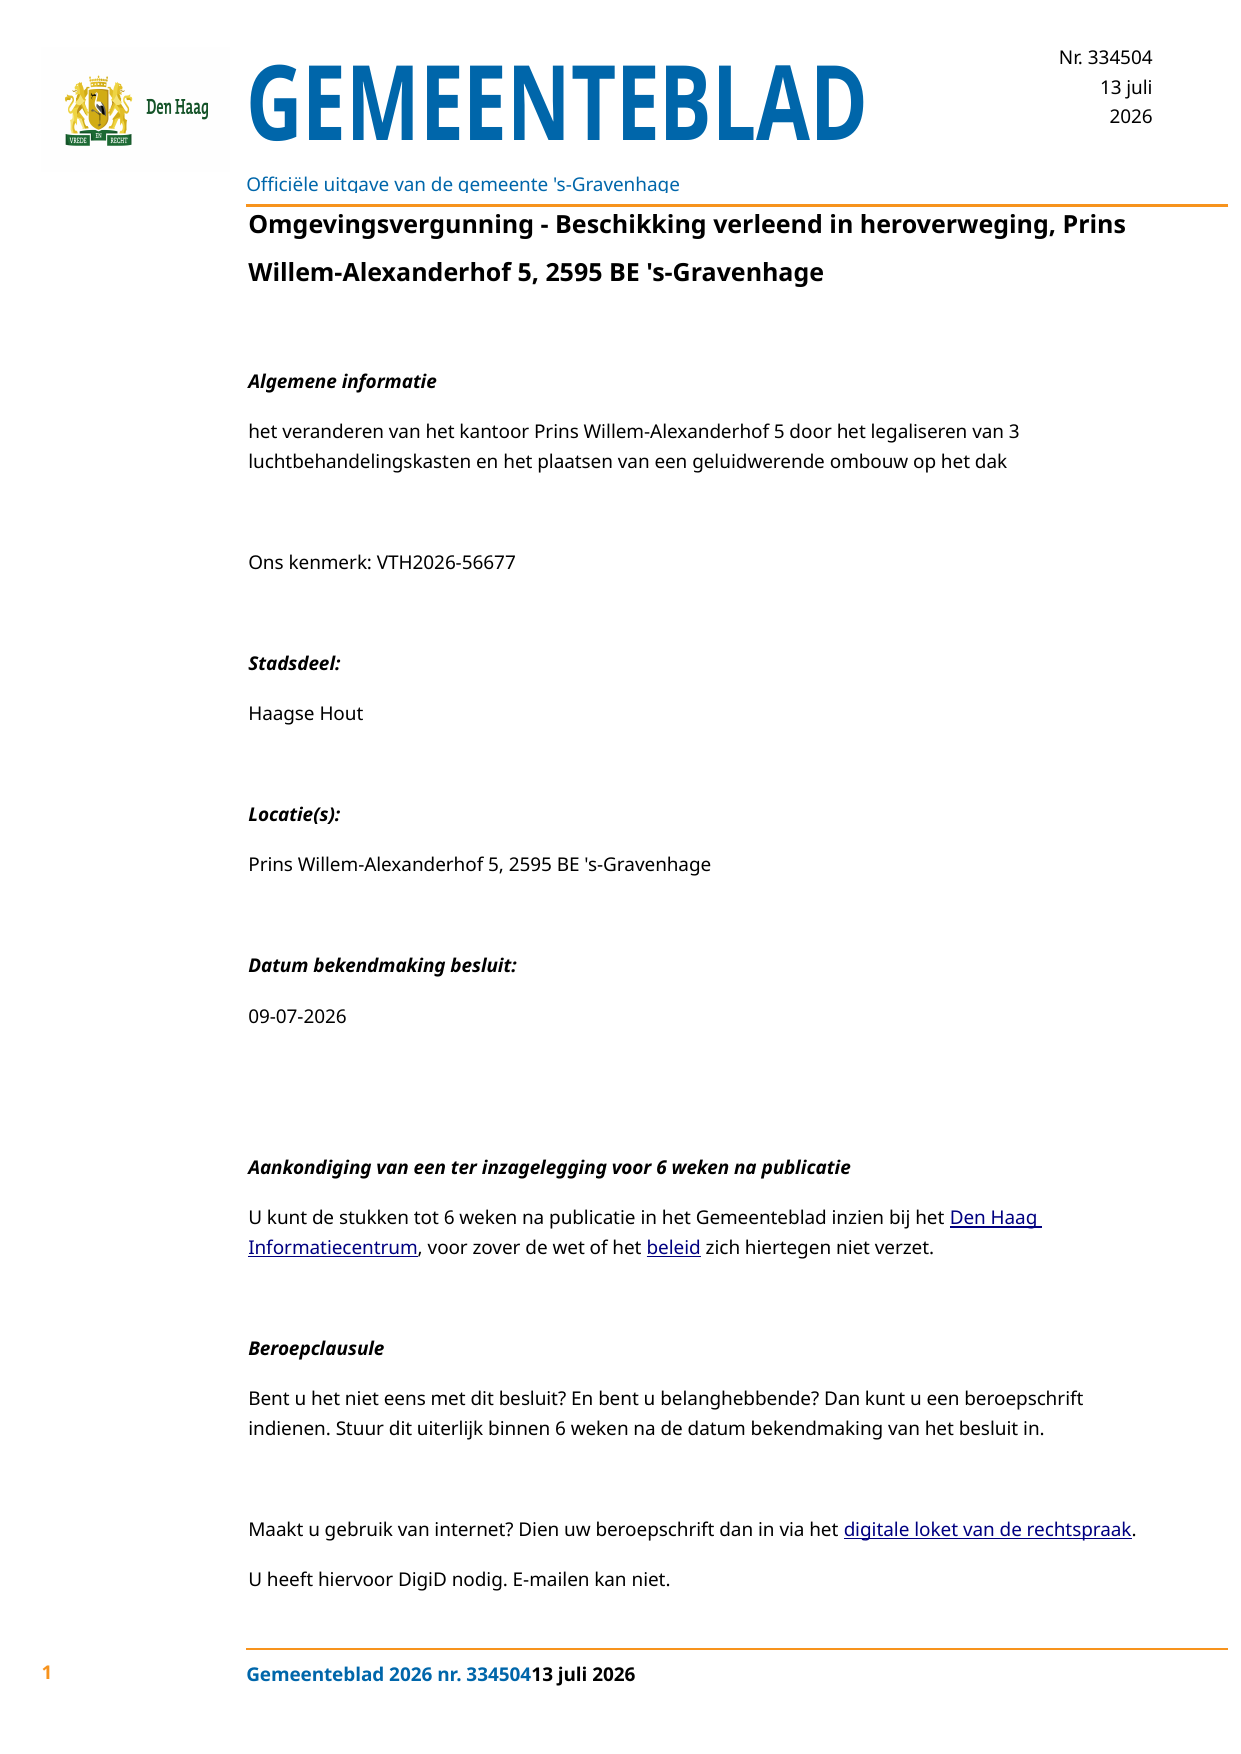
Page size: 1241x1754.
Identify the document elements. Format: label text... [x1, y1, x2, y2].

text Datum bekendmaking besluit: [248, 952, 1152, 978]
text het veranderen van het kantoor Prins Willem-Alexanderhof 5 door het legaliseren van 3 luchtbehandelingskasten en het plaatsen van een geluidwerende ombouw op het dak [248, 419, 1152, 474]
text Beroepclausule [248, 1335, 1152, 1361]
text Omgevingsvergunning - Beschikking verleend in heroverweging, Prins Willem-Alexanderhof 5, 2595 BE 's-Gravenhage [248, 207, 1152, 288]
text Haagse Hout [248, 700, 1152, 726]
text Prins Willem-Alexanderhof 5, 2595 BE 's-Gravenhage [248, 852, 1152, 877]
text U heeft hiervoor DigiD nodig. E-mailen kan niet. [248, 1566, 1152, 1592]
text 09-07-2026 [248, 1003, 1152, 1029]
text Ons kenmerk: VTH2026-56677 [248, 549, 1152, 575]
text Bent u het niet eens met dit besluit? En bent u belanghebbende? Dan kunt u een beroepschrift indienen. Stuur dit uiterlijk binnen 6 weken na de datum bekendmaking van het besluit in. [248, 1385, 1152, 1441]
picture [41, 47, 231, 172]
text Aankondiging van een ter inzagelegging voor 6 weken na publicatie [248, 1154, 1152, 1180]
text Stadsdeel: [248, 650, 1152, 676]
text U kunt de stukken tot 6 weken na publicatie in het Gemeenteblad inzien bij het Den Haag Informatiecentrum, voor zover de wet of het beleid zich hiertegen niet verzet. [248, 1204, 1152, 1260]
text Maakt u gebruik van internet? Dien uw beroepschrift dan in via het digitale loket van de rechtspraak. [248, 1516, 1152, 1542]
text Algemene informatie [248, 368, 1152, 394]
text Locatie(s): [248, 801, 1152, 827]
